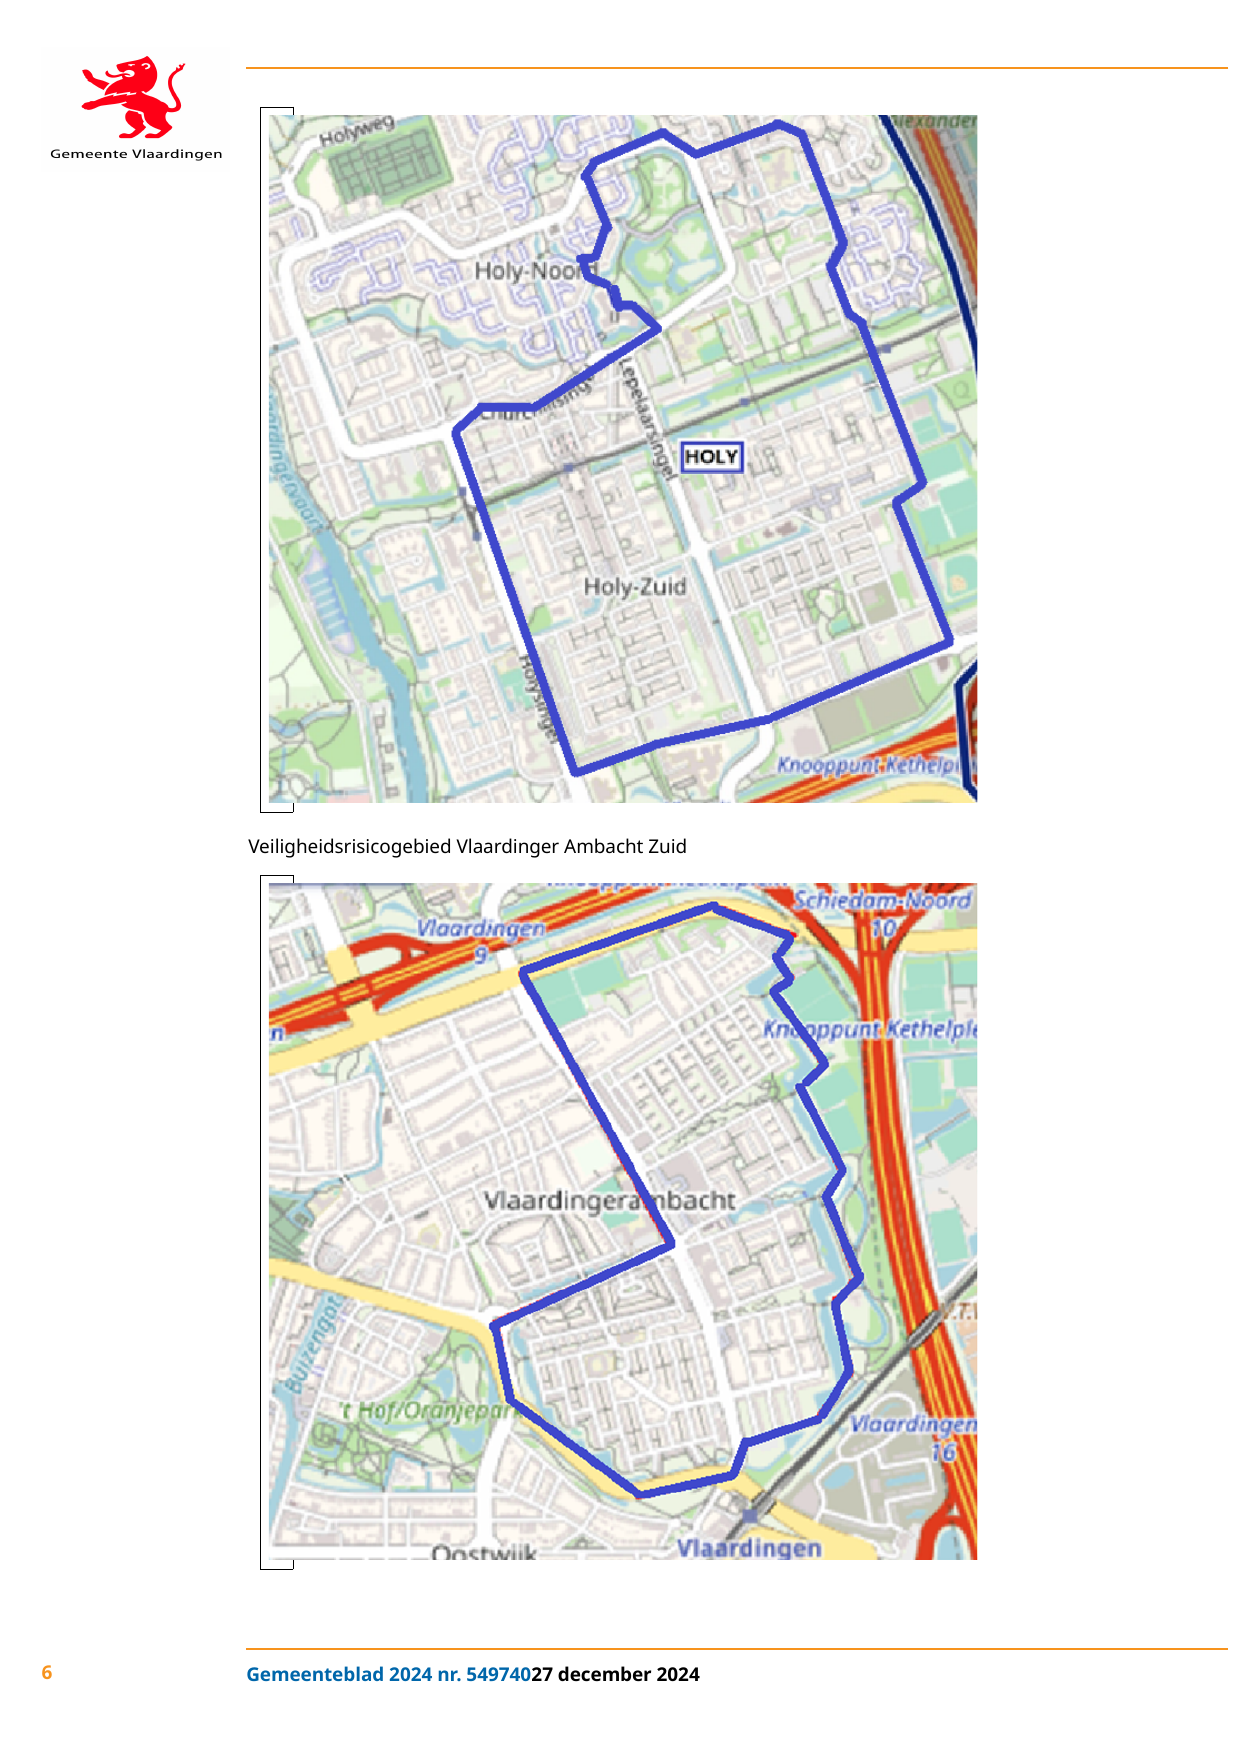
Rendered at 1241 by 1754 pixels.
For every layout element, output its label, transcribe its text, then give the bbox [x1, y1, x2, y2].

picture [268, 115, 978, 803]
text Veiligheidsrisicogebied Vlaardinger Ambacht Zuid [248, 833, 1152, 859]
picture [268, 883, 978, 1560]
picture [41, 47, 231, 172]
